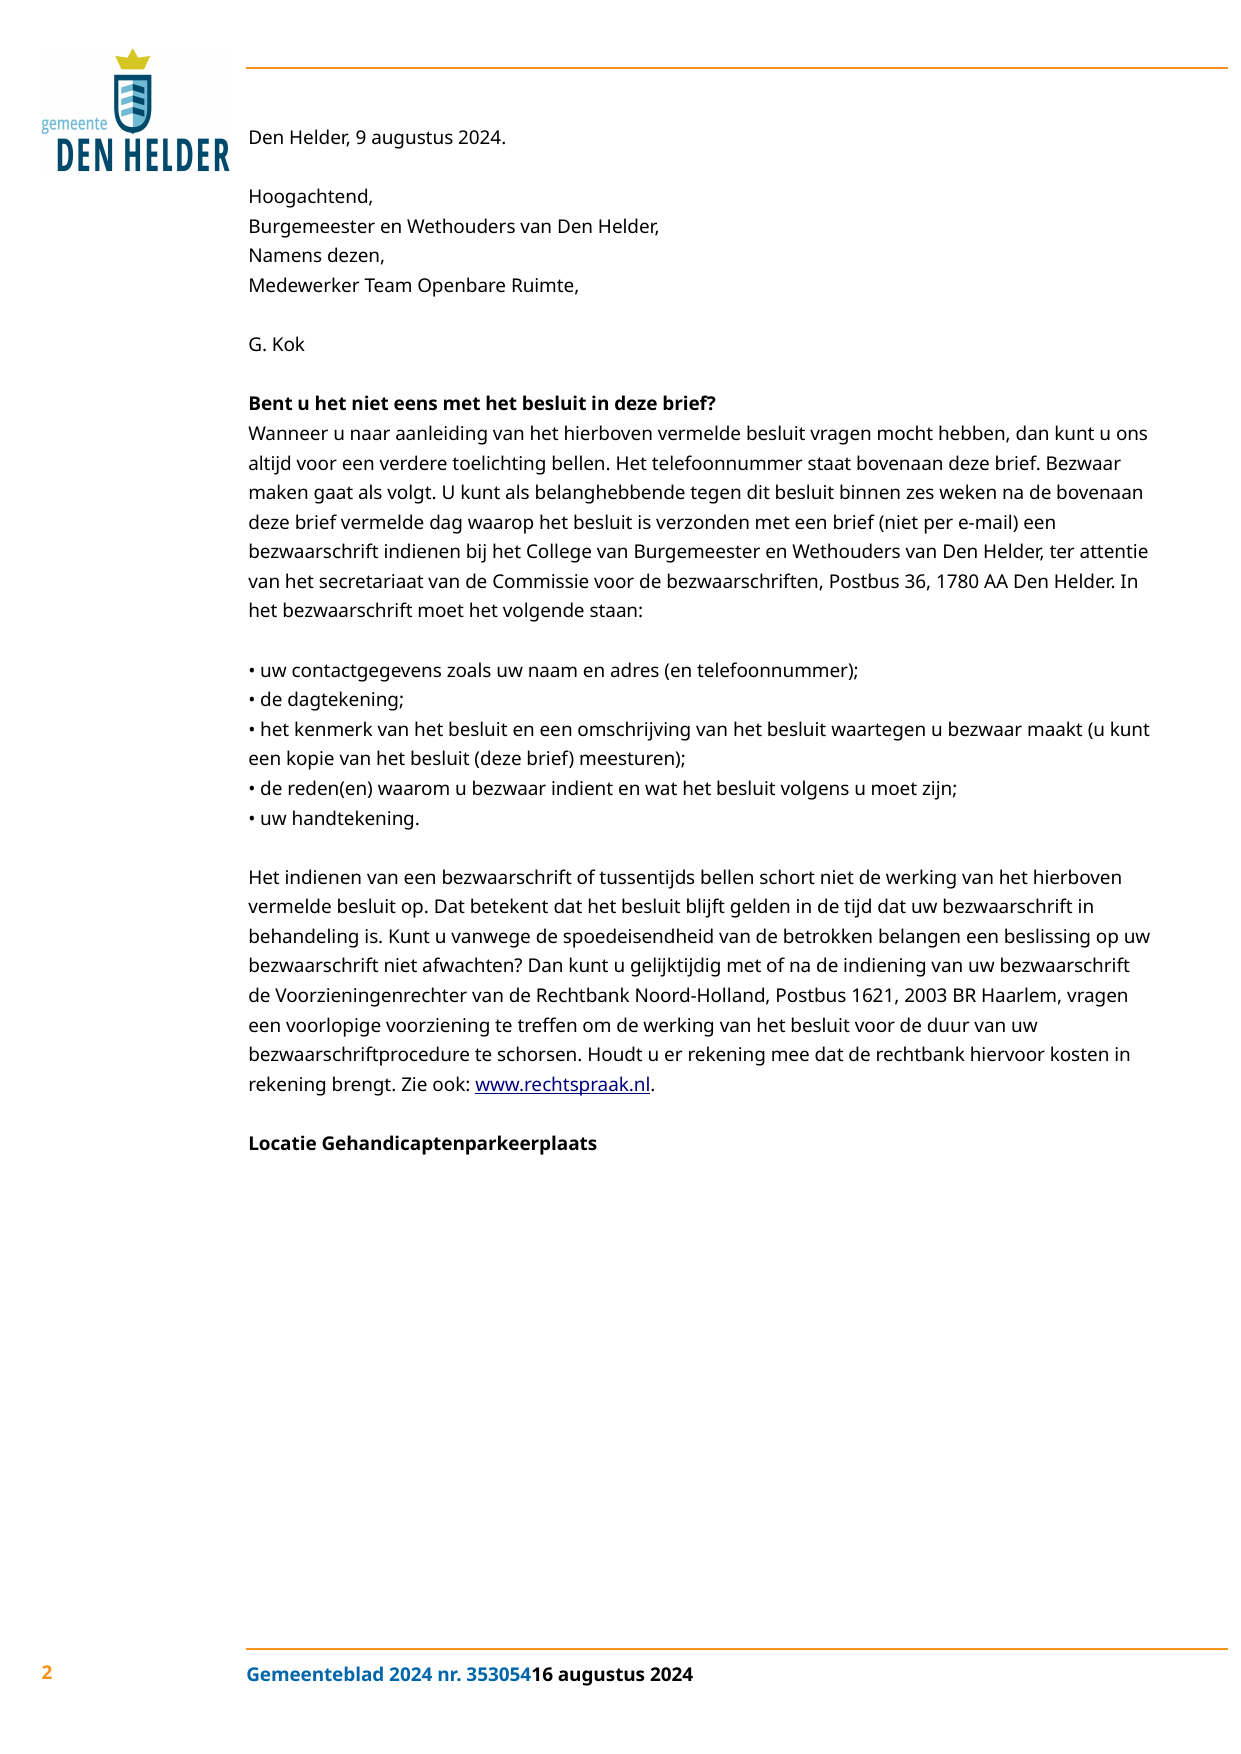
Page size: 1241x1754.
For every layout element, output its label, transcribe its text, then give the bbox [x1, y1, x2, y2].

text Burgemeester en Wethouders van Den Helder, [248, 213, 1152, 239]
text • uw handtekening. [248, 805, 1152, 831]
text Medewerker Team Openbare Ruimte, [248, 272, 1152, 298]
picture [100, 154, 106, 172]
text Locatie Gehandicaptenparkeerplaats [248, 1130, 1152, 1156]
text • het kenmerk van het besluit en een omschrijving van het besluit waartegen u bezwaar maakt (u kunt een kopie van het besluit (deze brief) meesturen); [248, 716, 1152, 771]
picture [220, 160, 224, 172]
picture [182, 144, 187, 165]
text Bent u het niet eens met het besluit in deze brief? [248, 391, 1152, 416]
text Hoogachtend, [248, 183, 1152, 209]
text Namens dezen, [248, 243, 1152, 268]
picture [41, 47, 231, 172]
text • de reden(en) waarom u bezwaar indient en wat het besluit volgens u moet zijn; [248, 775, 1152, 801]
text Wanneer u naar aanleiding van het hierboven vermelde besluit vragen mocht hebben, dan kunt u ons altijd voor een verdere toelichting bellen. Het telefoonnummer staat bovenaan deze brief. Bezwaar maken gaat als volgt. U kunt als belanghebbende tegen dit besluit binnen zes weken na de bovenaan deze brief vermelde dag waarop het besluit is verzonden met een brief (niet per e-mail) een bezwaarschrift indienen bij het College van Burgemeester en Wethouders van Den Helder, ter attentie van het secretariaat van de Commissie voor de bezwaarschriften, Postbus 36, 1780 AA Den Helder. In het bezwaarschrift moet het volgende staan: [248, 420, 1152, 623]
text Den Helder, 9 augustus 2024. [248, 124, 1152, 150]
picture [130, 157, 135, 172]
picture [63, 144, 68, 165]
text • de dagtekening; [248, 686, 1152, 712]
text • uw contactgegevens zoals uw naam en adres (en telefoonnummer); [248, 657, 1152, 683]
text Het indienen van een bezwaarschrift of tussentijds bellen schort niet de werking van het hierboven vermelde besluit op. Dat betekent dat het besluit blijft gelden in de tijd dat uw bezwaarschrift in behandeling is. Kunt u vanwege de spoedeisendheid van de betrokken belangen een beslissing op uw bezwaarschrift niet afwachten? Dan kunt u gelijktijdig met of na de indiening van uw bezwaarschrift de Voorzieningenrechter van de Rechtbank Noord-Holland, Postbus 1621, 2003 BR Haarlem, vragen een voorlopige voorziening te treffen om de werking van het besluit voor de duur van uw bezwaarschriftprocedure te schorsen. Houdt u er rekening mee dat de rechtbank hiervoor kosten in rekening brengt. Zie ook: www.rechtspraak.nl. [248, 864, 1152, 1097]
text G. Kok [248, 331, 1152, 357]
